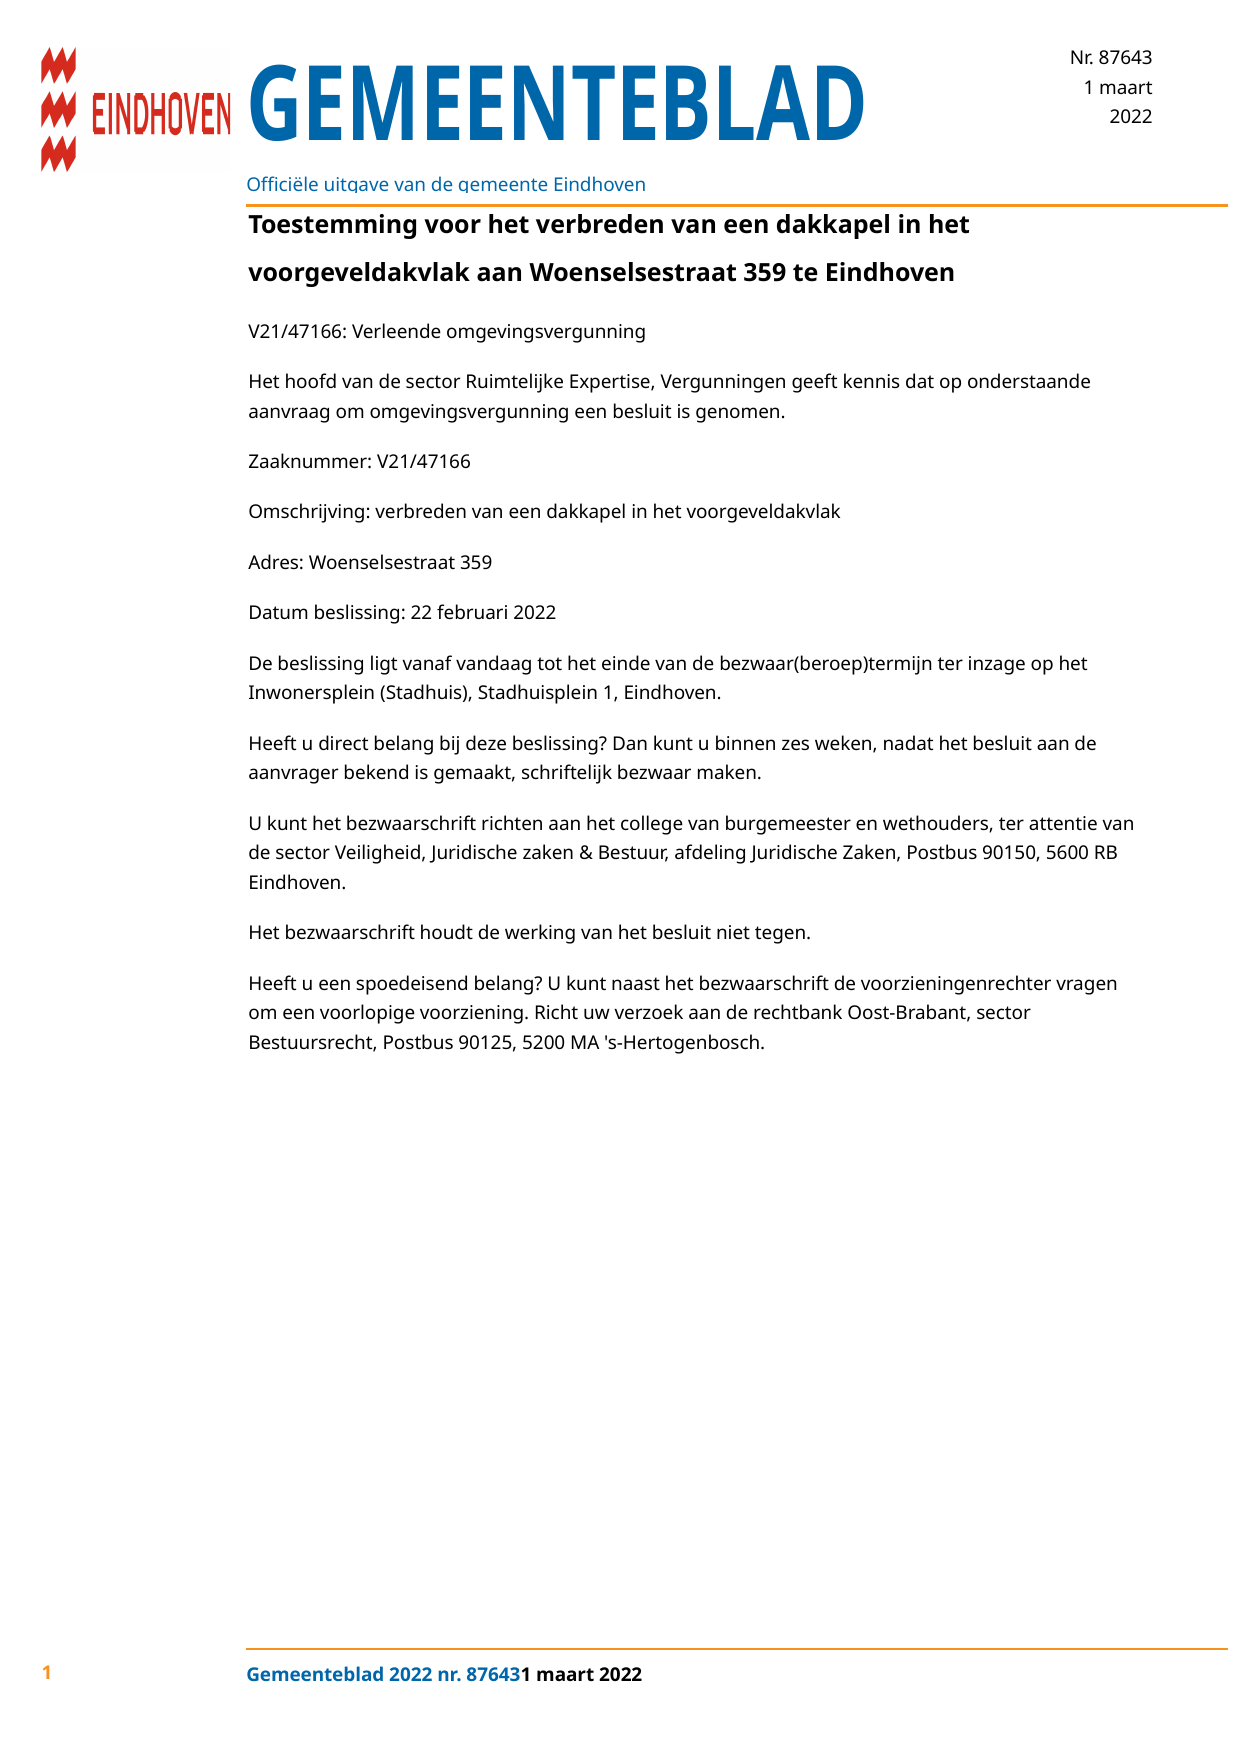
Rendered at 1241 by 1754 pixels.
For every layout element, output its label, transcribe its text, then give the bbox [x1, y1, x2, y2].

picture [41, 47, 231, 172]
text Heeft u direct belang bij deze beslissing? Dan kunt u binnen zes weken, nadat het besluit aan de aanvrager bekend is gemaakt, schriftelijk bezwaar maken. [248, 730, 1152, 785]
text Het bezwaarschrift houdt de werking van het besluit niet tegen. [248, 919, 1152, 945]
text Heeft u een spoedeisend belang? U kunt naast het bezwaarschrift de voorzieningenrechter vragen om een voorlopige voorziening. Richt uw verzoek aan de rechtbank Oost-Brabant, sector Bestuursrecht, Postbus 90125, 5200 MA 's-Hertogenbosch. [248, 970, 1152, 1055]
text Zaaknummer: V21/47166 [248, 448, 1152, 474]
text Datum beslissing: 22 februari 2022 [248, 599, 1152, 625]
text Omschrijving: verbreden van een dakkapel in het voorgeveldakvlak [248, 499, 1152, 524]
text V21/47166: Verleende omgevingsvergunning [248, 318, 1152, 344]
text Toestemming voor het verbreden van een dakkapel in het voorgeveldakvlak aan Woenselsestraat 359 te Eindhoven [248, 207, 1152, 288]
text Het hoofd van de sector Ruimtelijke Expertise, Vergunningen geeft kennis dat op onderstaande aanvraag om omgevingsvergunning een besluit is genomen. [248, 368, 1152, 424]
text Adres: Woenselsestraat 359 [248, 549, 1152, 575]
text De beslissing ligt vanaf vandaag tot het einde van de bezwaar(beroep)termijn ter inzage op het Inwonersplein (Stadhuis), Stadhuisplein 1, Eindhoven. [248, 650, 1152, 705]
text U kunt het bezwaarschrift richten aan het college van burgemeester en wethouders, ter attentie van de sector Veiligheid, Juridische zaken & Bestuur, afdeling Juridische Zaken, Postbus 90150, 5600 RB Eindhoven. [248, 810, 1152, 895]
